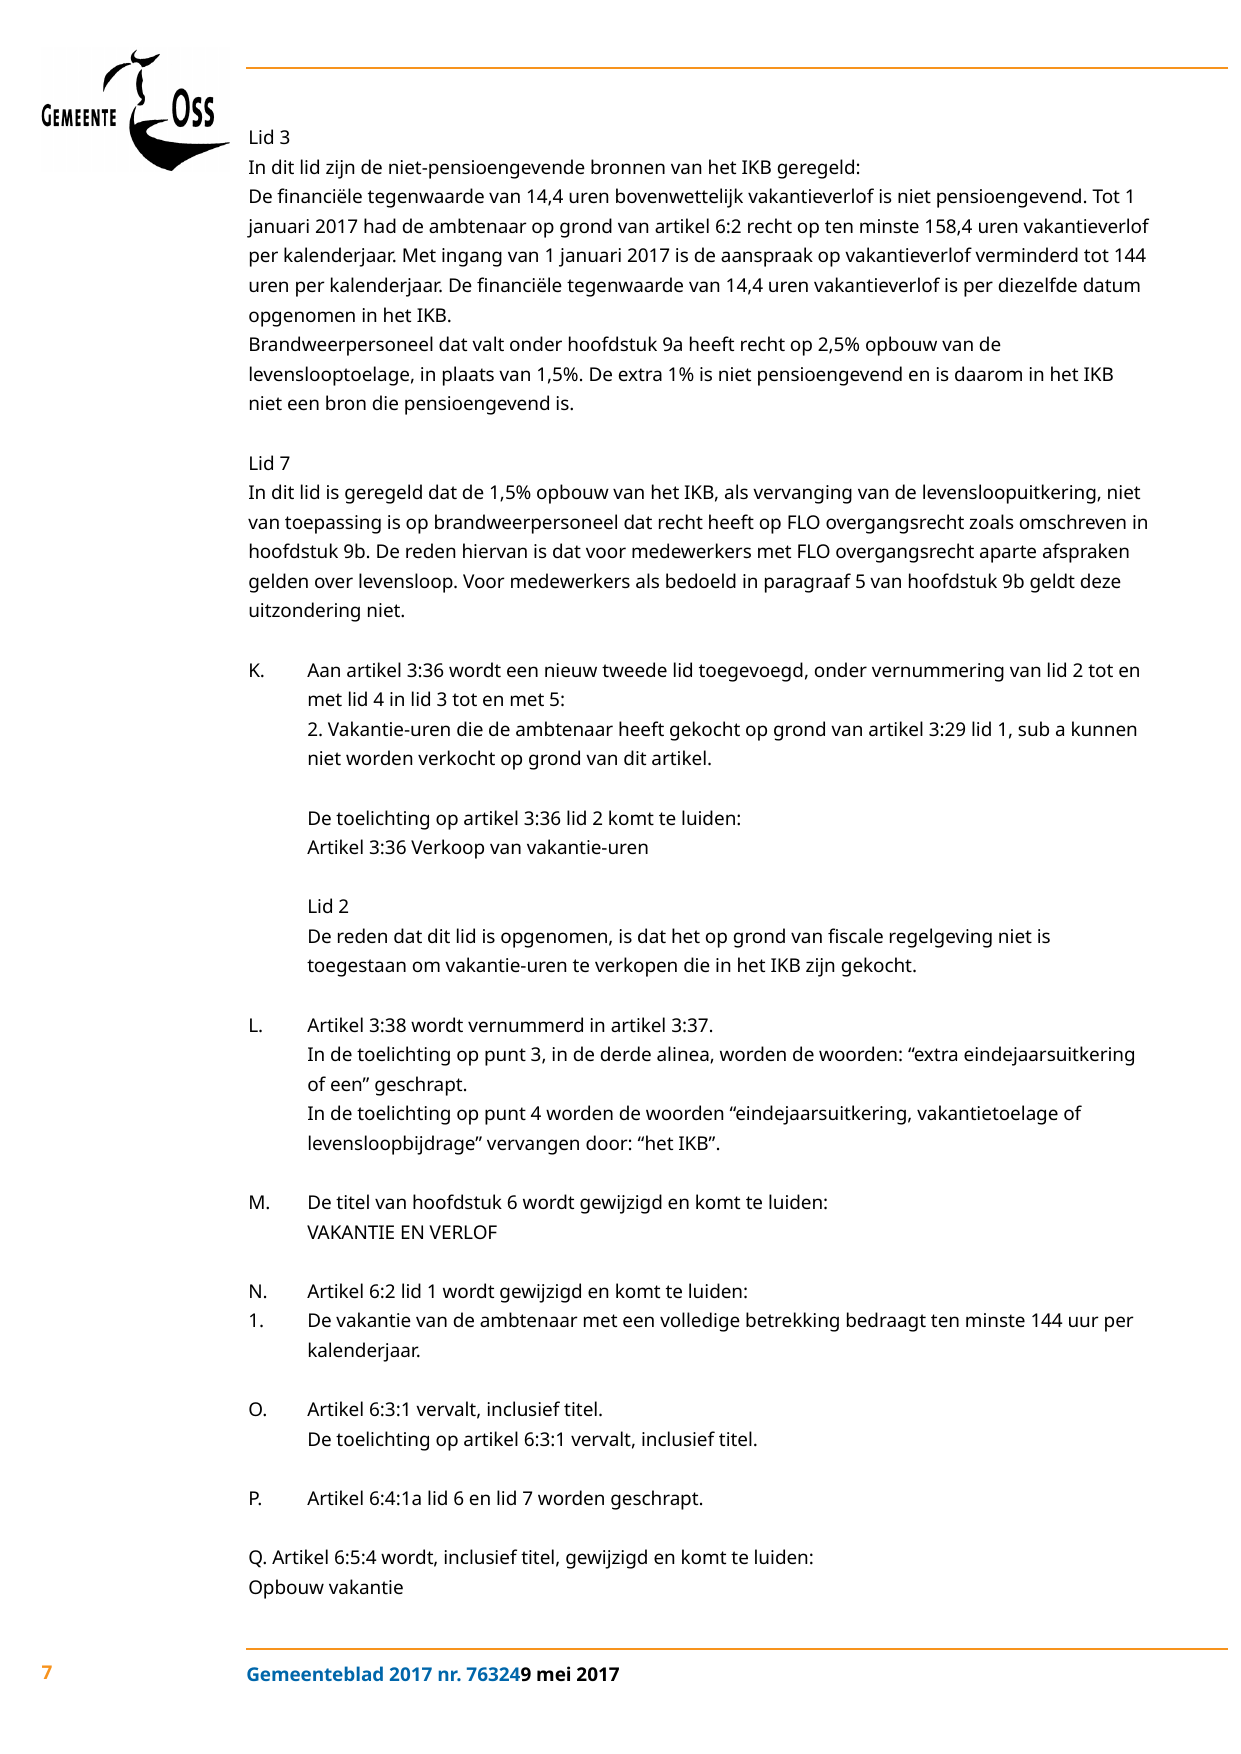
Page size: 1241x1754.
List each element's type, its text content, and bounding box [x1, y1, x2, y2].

list Artikel 6:4:1a lid 6 en lid 7 worden geschrapt. [248, 1485, 1152, 1511]
list De toelichting op artikel 3:36 lid 2 komt te luiden: [248, 805, 1152, 831]
list De reden dat dit lid is opgenomen, is dat het op grond van fiscale regelgeving niet is toegestaan om vakantie-uren te verkopen die in het IKB zijn gekocht. [248, 923, 1152, 978]
text In dit lid is geregeld dat de 1,5% opbouw van het IKB, als vervanging van de levensloopuitkering, niet van toepassing is op brandweerpersoneel dat recht heeft op FLO overgangsrecht zoals omschreven in hoofdstuk 9b. De reden hiervan is dat voor medewerkers met FLO overgangsrecht aparte afspraken gelden over levensloop. Voor medewerkers als bedoeld in paragraaf 5 van hoofdstuk 9b geldt deze uitzondering niet. [248, 479, 1152, 623]
list De toelichting op artikel 6:3:1 vervalt, inclusief titel. [248, 1426, 1152, 1452]
list Artikel 3:38 wordt vernummerd in artikel 3:37. [248, 1012, 1152, 1038]
text Opbouw vakantie [248, 1574, 1152, 1600]
list In de toelichting op punt 3, in de derde alinea, worden de woorden: “extra eindejaarsuitkering of een” geschrapt. [248, 1041, 1152, 1097]
list VAKANTIE EN VERLOF [248, 1219, 1152, 1245]
list Lid 2 [248, 893, 1152, 919]
text Brandweerpersoneel dat valt onder hoofdstuk 9a heeft recht op 2,5% opbouw van de levenslooptoelage, in plaats van 1,5%. De extra 1% is niet pensioengevend en is daarom in het IKB niet een bron die pensioengevend is. [248, 331, 1152, 416]
list Artikel 6:3:1 vervalt, inclusief titel. [248, 1396, 1152, 1422]
list 2. Vakantie-uren die de ambtenaar heeft gekocht op grond van artikel 3:29 lid 1, sub a kunnen niet worden verkocht op grond van dit artikel. [248, 716, 1152, 771]
list Artikel 6:2 lid 1 wordt gewijzigd en komt te luiden: [248, 1278, 1152, 1304]
text In dit lid zijn de niet-pensioengevende bronnen van het IKB geregeld: [248, 154, 1152, 180]
text Q. Artikel 6:5:4 wordt, inclusief titel, gewijzigd en komt te luiden: [248, 1544, 1152, 1570]
list Artikel 3:36 Verkoop van vakantie-uren [248, 834, 1152, 860]
text De financiële tegenwaarde van 14,4 uren bovenwettelijk vakantieverlof is niet pensioengevend. Tot 1 januari 2017 had de ambtenaar op grond van artikel 6:2 recht op ten minste 158,4 uren vakantieverlof per kalenderjaar. Met ingang van 1 januari 2017 is de aanspraak op vakantieverlof verminderd tot 144 uren per kalenderjaar. De financiële tegenwaarde van 14,4 uren vakantieverlof is per diezelfde datum opgenomen in het IKB. [248, 183, 1152, 328]
list In de toelichting op punt 4 worden de woorden “eindejaarsuitkering, vakantietoelage of levensloopbijdrage” vervangen door: “het IKB”. [248, 1101, 1152, 1156]
list De titel van hoofdstuk 6 wordt gewijzigd en komt te luiden: [248, 1189, 1152, 1215]
list De vakantie van de ambtenaar met een volledige betrekking bedraagt ten minste 144 uur per kalenderjaar. [248, 1308, 1152, 1363]
picture [41, 47, 231, 172]
list Aan artikel 3:36 wordt een nieuw tweede lid toegevoegd, onder vernummering van lid 2 tot en met lid 4 in lid 3 tot en met 5: [248, 657, 1152, 712]
text Lid 3 [248, 124, 1152, 150]
text Lid 7 [248, 450, 1152, 476]
